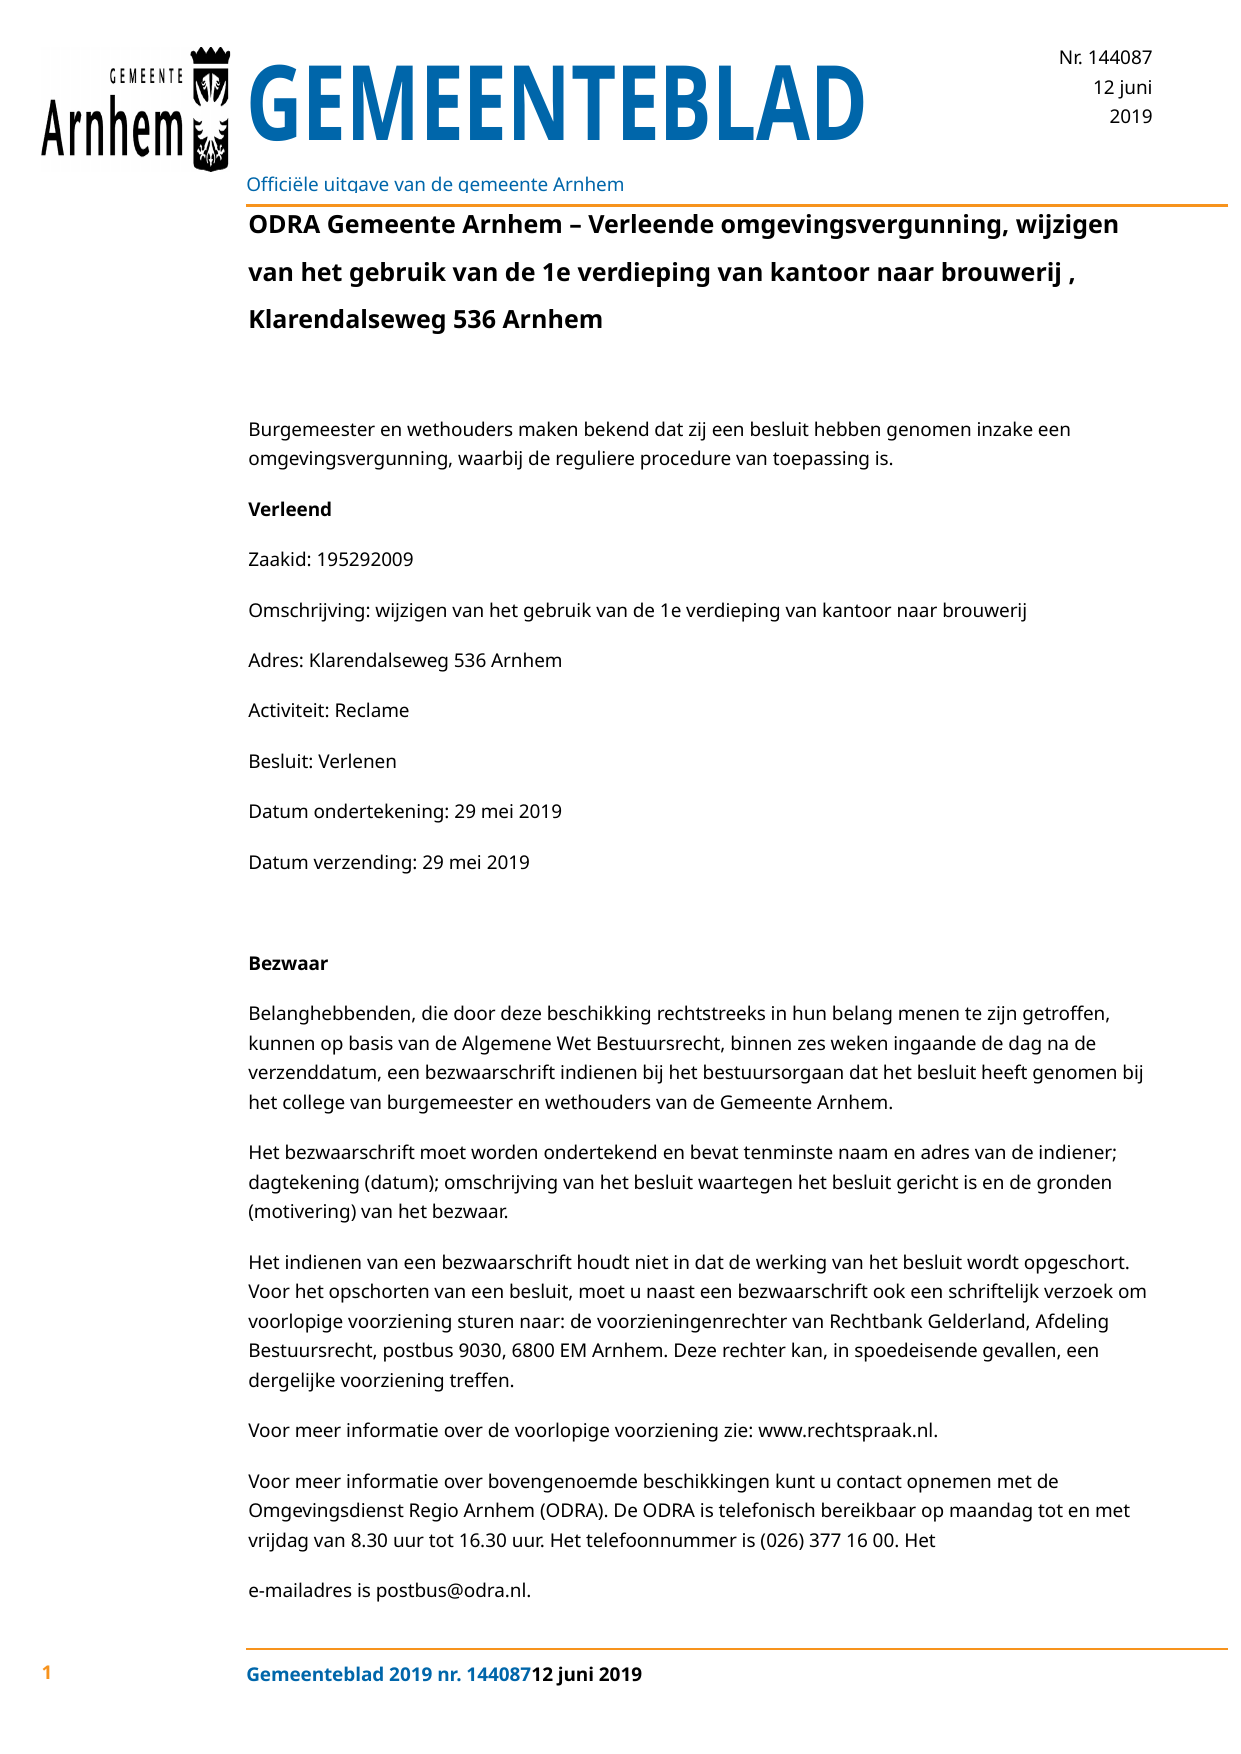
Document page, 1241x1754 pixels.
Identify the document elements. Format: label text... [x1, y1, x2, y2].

text Verleend [248, 496, 1152, 522]
text Bezwaar [248, 950, 1152, 975]
text e-mailadres is postbus@odra.nl. [248, 1578, 1152, 1603]
text Burgemeester en wethouders maken bekend dat zij een besluit hebben genomen inzake een omgevingsvergunning, waarbij de reguliere procedure van toepassing is. [248, 416, 1152, 471]
text Datum ondertekening: 29 mei 2019 [248, 798, 1152, 824]
text Voor meer informatie over de voorlopige voorziening zie: www.rechtspraak.nl. [248, 1418, 1152, 1443]
text Omschrijving: wijzigen van het gebruik van de 1e verdieping van kantoor naar brouwerij [248, 597, 1152, 622]
text Het bezwaarschrift moet worden ondertekend en bevat tenminste naam en adres van de indiener; dagtekening (datum); omschrijving van het besluit waartegen het besluit gericht is en de gronden (motivering) van het bezwaar. [248, 1139, 1152, 1224]
picture [41, 47, 231, 172]
text Activiteit: Reclame [248, 698, 1152, 723]
text Belanghebbenden, die door deze beschikking rechtstreeks in hun belang menen te zijn getroffen, kunnen op basis van de Algemene Wet Bestuursrecht, binnen zes weken ingaande de dag na de verzenddatum, een bezwaarschrift indienen bij het bestuursorgaan dat het besluit heeft genomen bij het college van burgemeester en wethouders van de Gemeente Arnhem. [248, 1000, 1152, 1114]
text Datum verzending: 29 mei 2019 [248, 849, 1152, 874]
text Zaakid: 195292009 [248, 546, 1152, 572]
text ODRA Gemeente Arnhem – Verleende omgevingsvergunning, wijzigen van het gebruik van de 1e verdieping van kantoor naar brouwerij , Klarendalseweg 536 Arnhem [248, 207, 1152, 336]
text Voor meer informatie over bovengenoemde beschikkingen kunt u contact opnemen met de Omgevingsdienst Regio Arnhem (ODRA). De ODRA is telefonisch bereikbaar op maandag tot en met vrijdag van 8.30 uur tot 16.30 uur. Het telefoonnummer is (026) 377 16 00. Het [248, 1468, 1152, 1553]
text Besluit: Verlenen [248, 748, 1152, 774]
text Adres: Klarendalseweg 536 Arnhem [248, 647, 1152, 673]
text Het indienen van een bezwaarschrift houdt niet in dat de werking van het besluit wordt opgeschort. Voor het opschorten van een besluit, moet u naast een bezwaarschrift ook een schriftelijk verzoek om voorlopige voorziening sturen naar: de voorzieningenrechter van Rechtbank Gelderland, Afdeling Bestuursrecht, postbus 9030, 6800 EM Arnhem. Deze rechter kan, in spoedeisende gevallen, een dergelijke voorziening treffen. [248, 1249, 1152, 1393]
